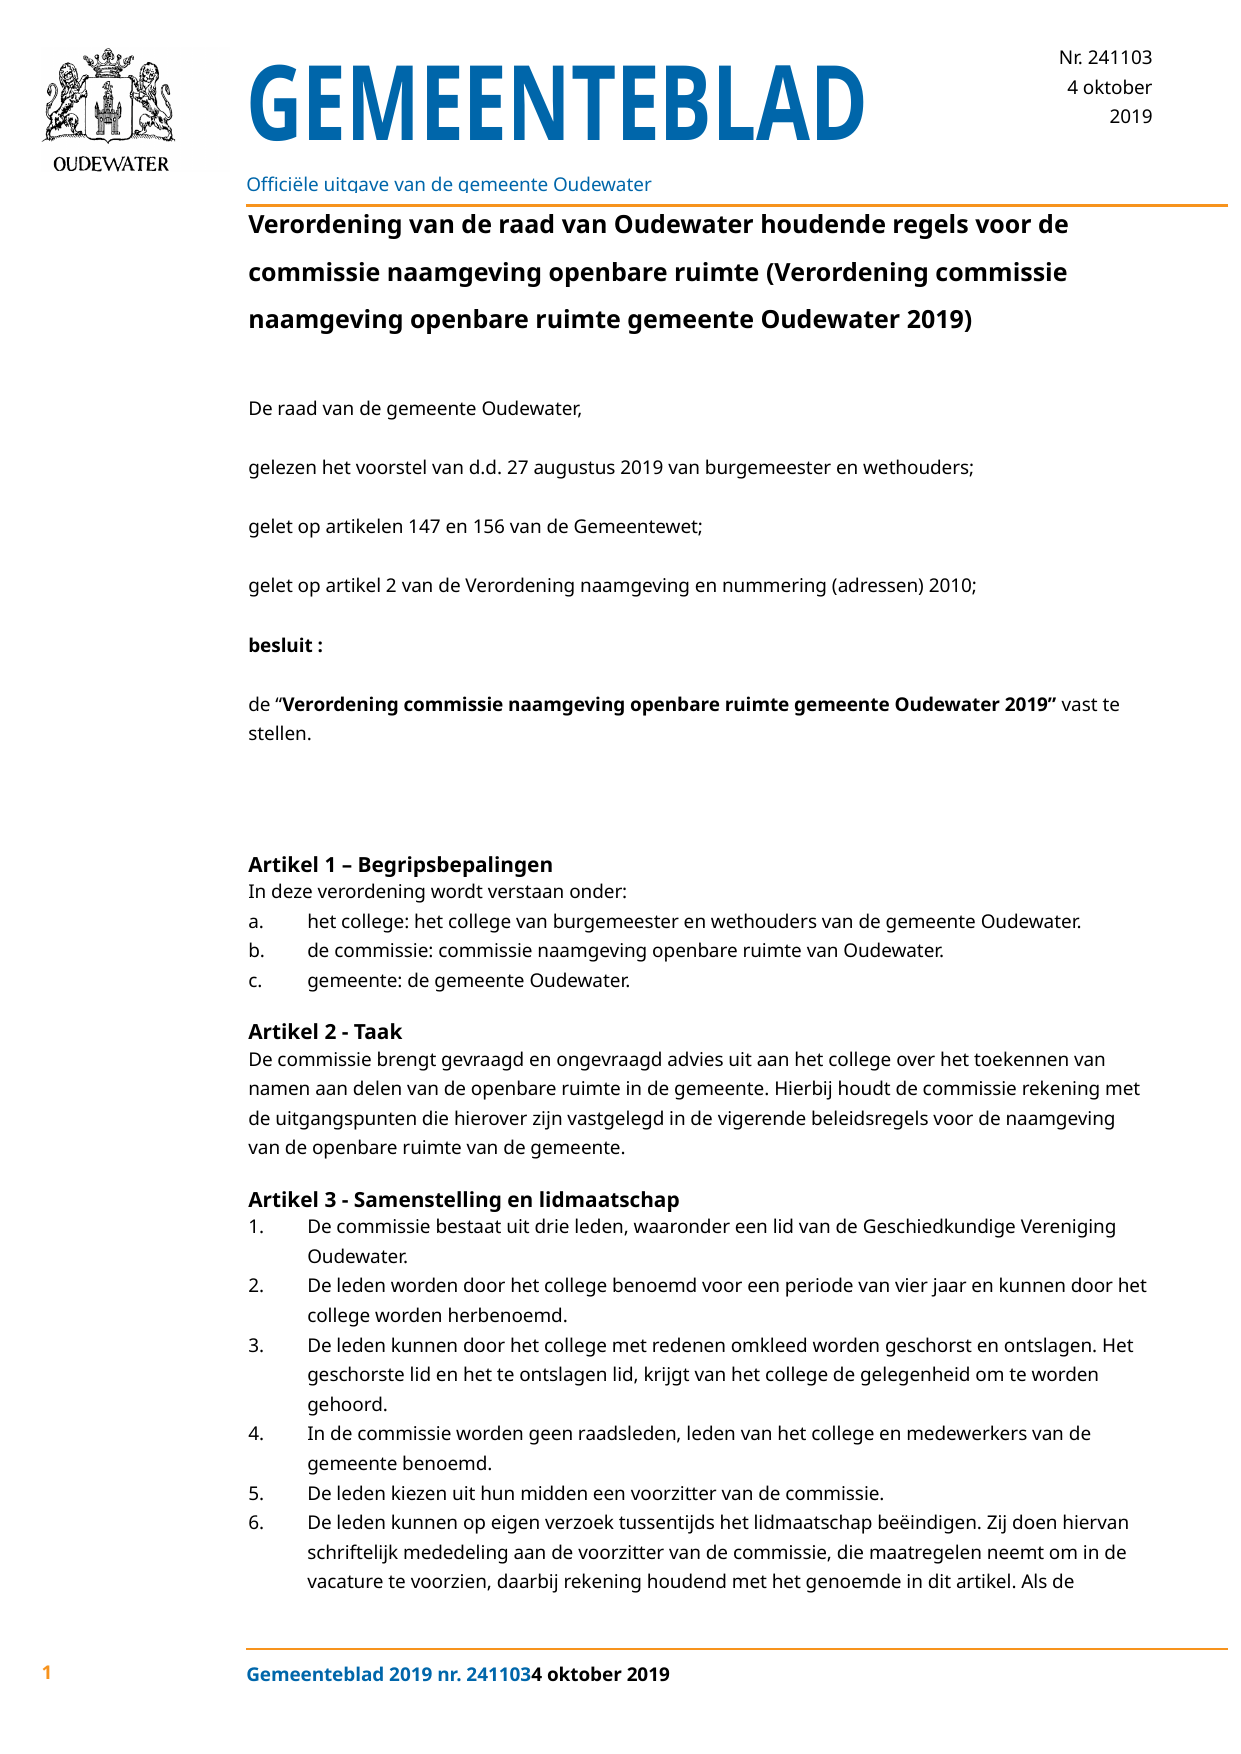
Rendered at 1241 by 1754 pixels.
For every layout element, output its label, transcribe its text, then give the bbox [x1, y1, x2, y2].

text In deze verordening wordt verstaan onder: [248, 878, 1152, 904]
list De leden kunnen op eigen verzoek tussentijds het lidmaatschap beëindigen. Zij doen hiervan schriftelijk mededeling aan de voorzitter van de commissie, die maatregelen neemt om in de vacature te voorzien, daarbij rekening houdend met het genoemde in dit artikel. Als de [248, 1509, 1152, 1594]
list De leden worden door het college benoemd voor een periode van vier jaar en kunnen door het college worden herbenoemd. [248, 1273, 1152, 1328]
list gemeente: de gemeente Oudewater. [248, 967, 1152, 993]
list In de commissie worden geen raadsleden, leden van het college en medewerkers van de gemeente benoemd. [248, 1421, 1152, 1476]
list het college: het college van burgemeester en wethouders van de gemeente Oudewater. [248, 908, 1152, 933]
list De leden kunnen door het college met redenen omkleed worden geschorst en ontslagen. Het geschorste lid en het te ontslagen lid, krijgt van het college de gelegenheid om te worden gehoord. [248, 1332, 1152, 1417]
text gelezen het voorstel van d.d. 27 augustus 2019 van burgemeester en wethouders; [248, 454, 1152, 480]
text Artikel 1 – Begripsbepalingen [248, 850, 1152, 878]
text De raad van de gemeente Oudewater, [248, 395, 1152, 421]
text gelet op artikelen 147 en 156 van de Gemeentewet; [248, 513, 1152, 539]
text de “Verordening commissie naamgeving openbare ruimte gemeente Oudewater 2019” vast te stellen. [248, 691, 1152, 746]
text De commissie brengt gevraagd en ongevraagd advies uit aan het college over het toekennen van namen aan delen van de openbare ruimte in de gemeente. Hierbij houdt de commissie rekening met de uitgangspunten die hierover zijn vastgelegd in de vigerende beleidsregels voor de naamgeving van de openbare ruimte van de gemeente. [248, 1046, 1152, 1160]
text Artikel 2 - Taak [248, 1017, 1152, 1046]
text Verordening van de raad van Oudewater houdende regels voor de commissie naamgeving openbare ruimte (Verordening commissie naamgeving openbare ruimte gemeente Oudewater 2019) [248, 207, 1152, 336]
picture [41, 47, 231, 172]
list De commissie bestaat uit drie leden, waaronder een lid van de Geschiedkundige Vereniging Oudewater. [248, 1213, 1152, 1269]
text besluit : [248, 632, 1152, 657]
text gelet op artikel 2 van de Verordening naamgeving en nummering (adressen) 2010; [248, 573, 1152, 598]
text Artikel 3 - Samenstelling en lidmaatschap [248, 1185, 1152, 1213]
list De leden kiezen uit hun midden een voorzitter van de commissie. [248, 1480, 1152, 1505]
list de commissie: commissie naamgeving openbare ruimte van Oudewater. [248, 937, 1152, 963]
